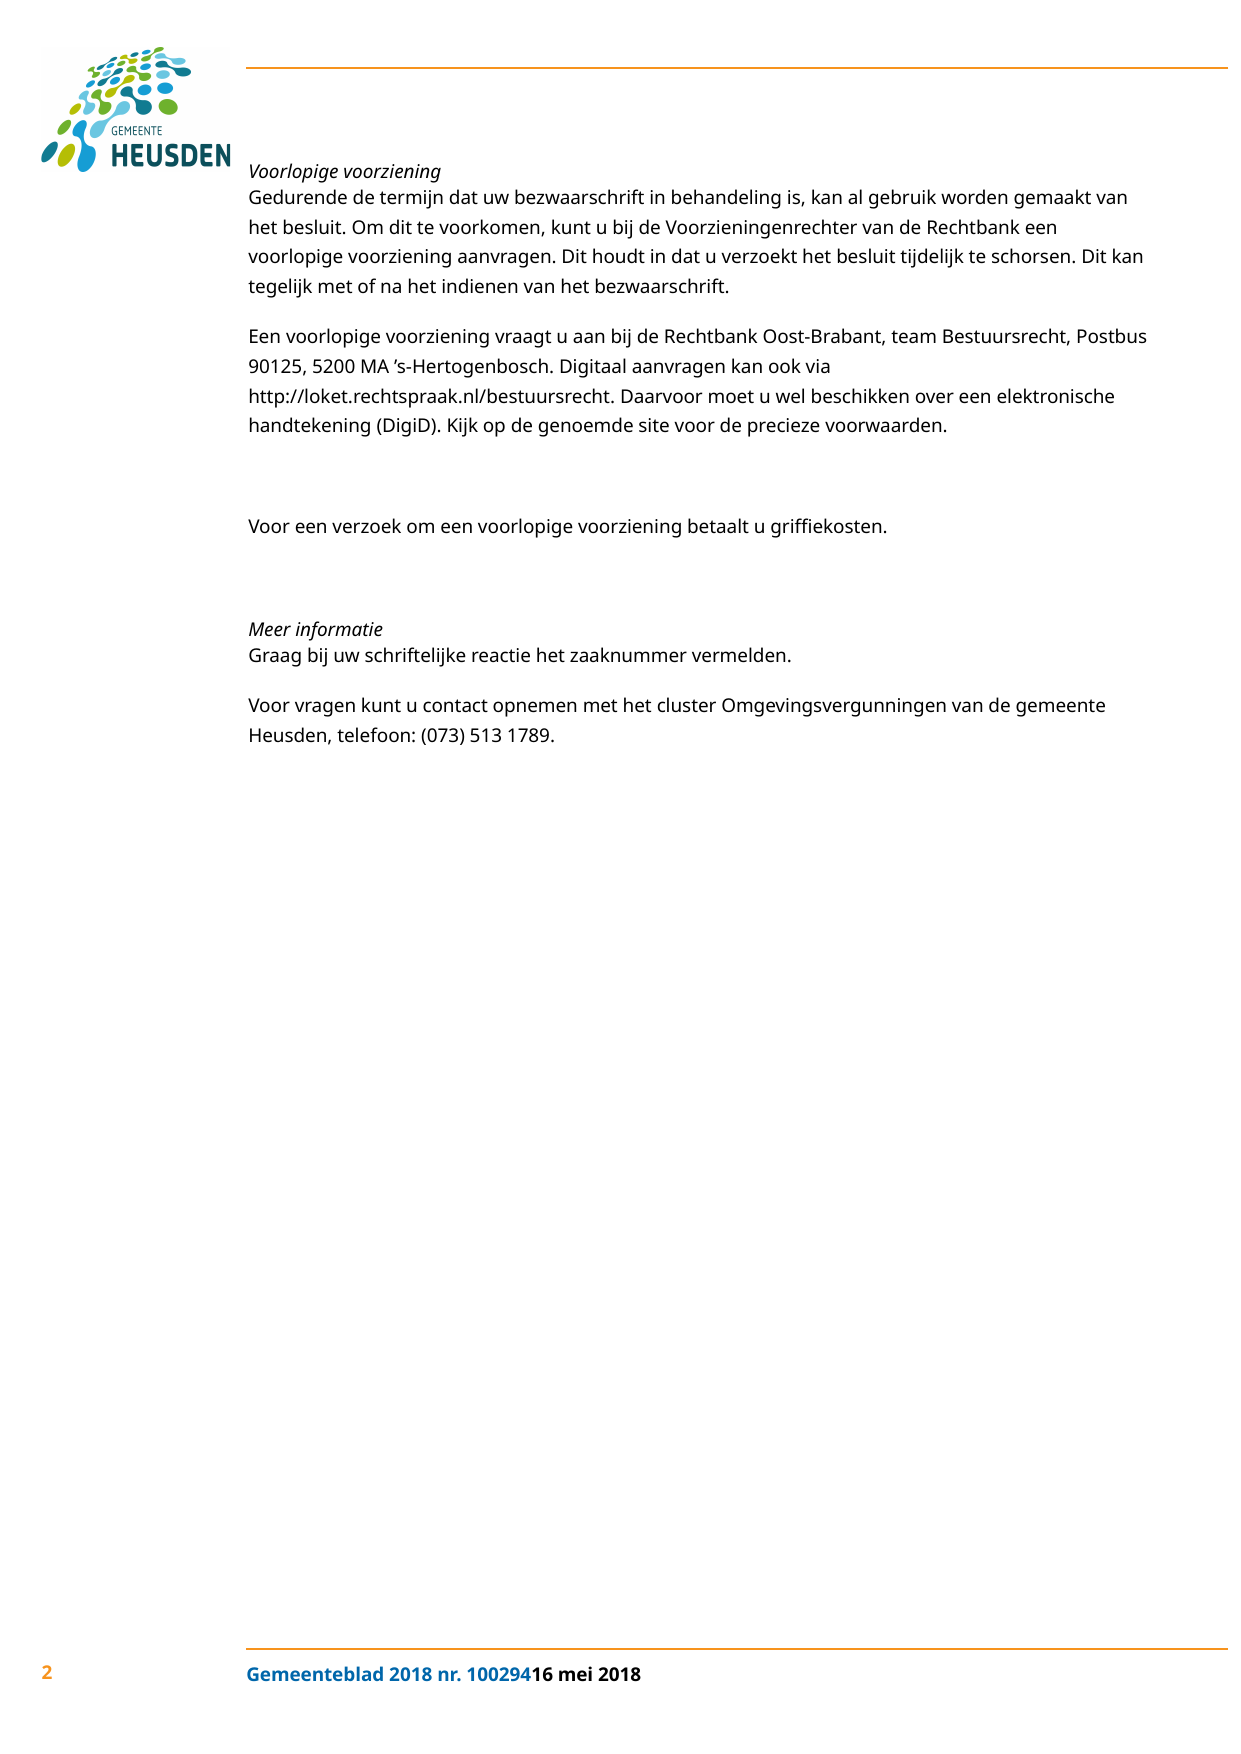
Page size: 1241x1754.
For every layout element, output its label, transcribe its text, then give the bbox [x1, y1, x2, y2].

text Meer informatie [248, 616, 1152, 642]
picture [41, 47, 231, 172]
text Voor vragen kunt u contact opnemen met het cluster Omgevingsvergunningen van de gemeente Heusden, telefoon: (073) 513 1789. [248, 693, 1152, 748]
text Voorlopige voorziening [248, 159, 1152, 184]
text Een voorlopige voorziening vraagt u aan bij de Rechtbank Oost-Brabant, team Bestuursrecht, Postbus 90125, 5200 MA ’s-Hertogenbosch. Digitaal aanvragen kan ook via http://loket.rechtspraak.nl/bestuursrecht. Daarvoor moet u wel beschikken over een elektronische handtekening (DigiD). Kijk op de genoemde site voor de precieze voorwaarden. [248, 324, 1152, 438]
text Graag bij uw schriftelijke reactie het zaaknummer vermelden. [248, 642, 1152, 668]
text Voor een verzoek om een voorlopige voorziening betaalt u griffiekosten. [248, 513, 1152, 539]
text Gedurende de termijn dat uw bezwaarschrift in behandeling is, kan al gebruik worden gemaakt van het besluit. Om dit te voorkomen, kunt u bij de Voorzieningenrechter van de Rechtbank een voorlopige voorziening aanvragen. Dit houdt in dat u verzoekt het besluit tijdelijk te schorsen. Dit kan tegelijk met of na het indienen van het bezwaarschrift. [248, 184, 1152, 299]
